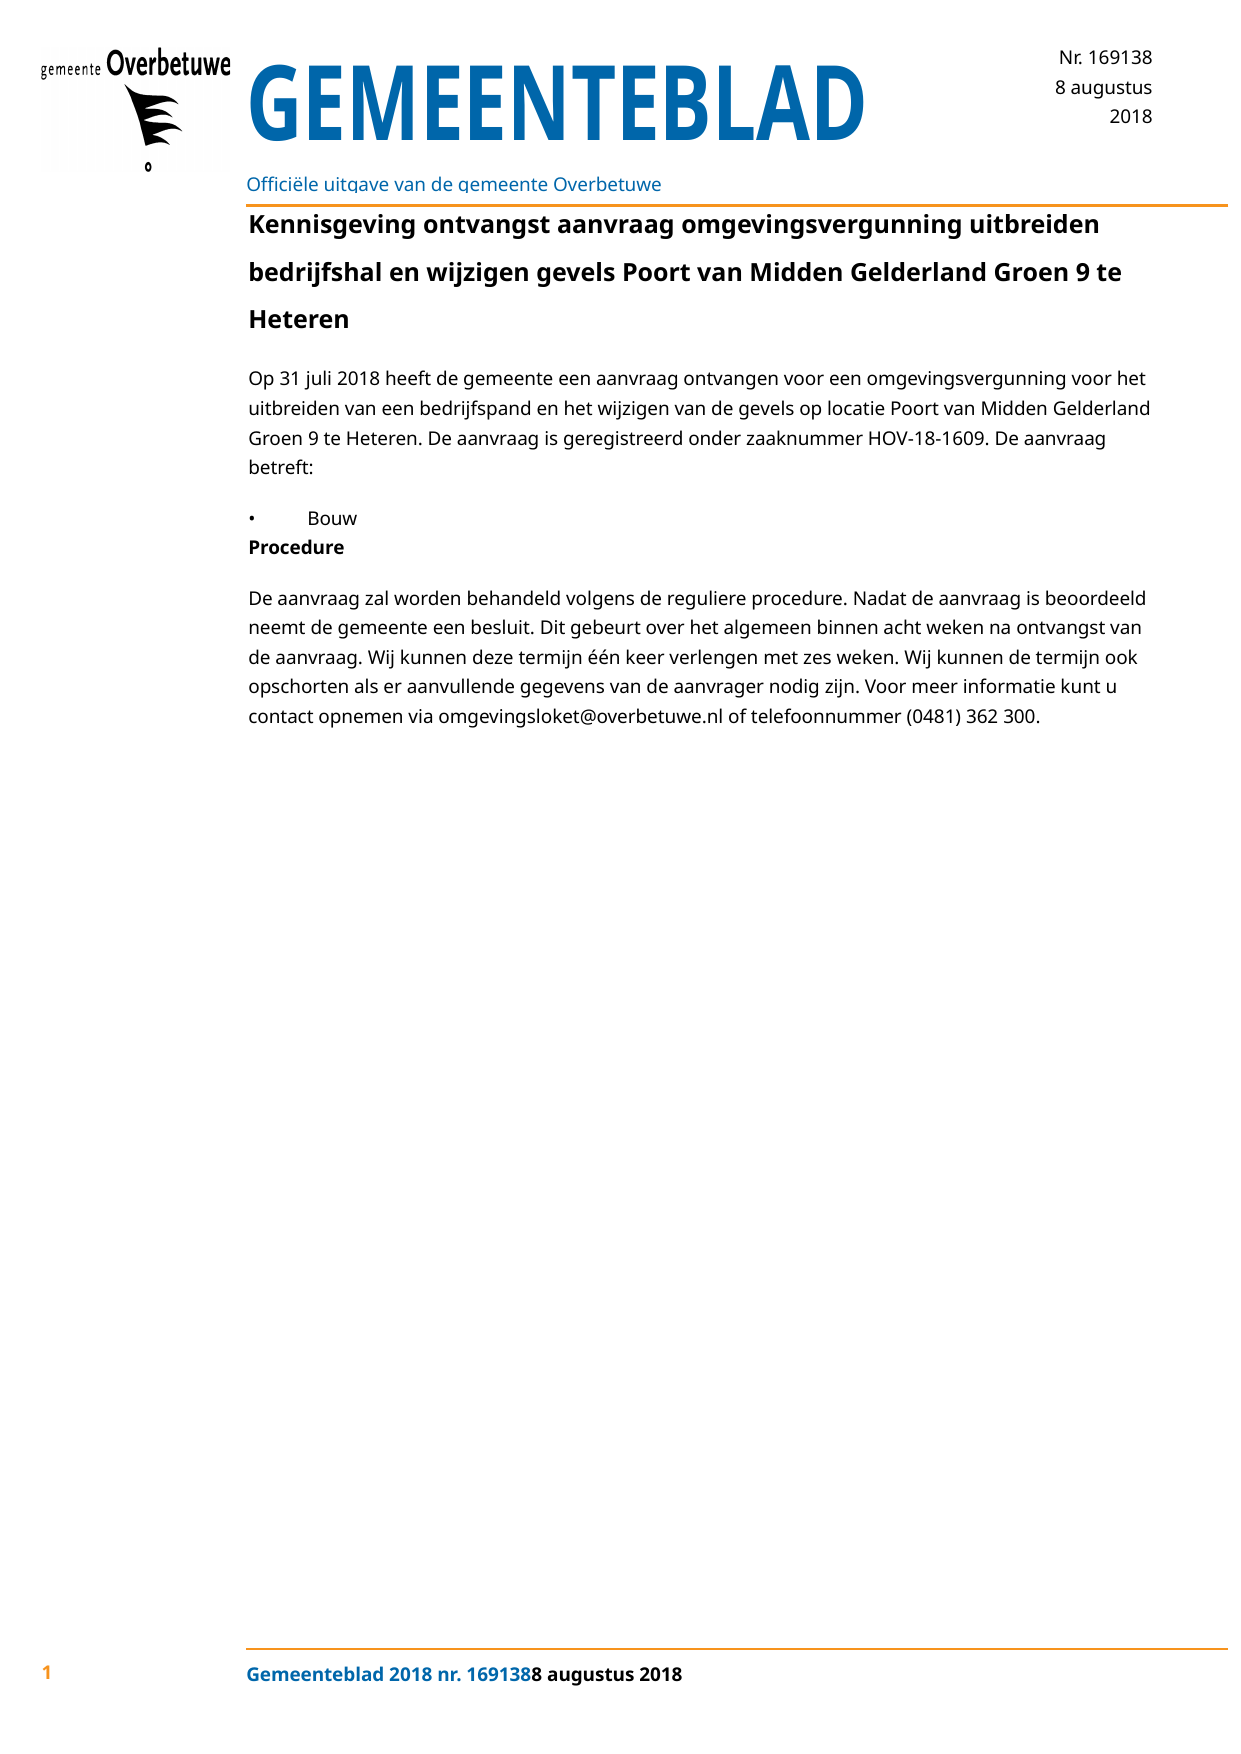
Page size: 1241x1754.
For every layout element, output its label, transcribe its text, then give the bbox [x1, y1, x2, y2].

picture [41, 47, 231, 172]
text Procedure [248, 534, 1152, 560]
text De aanvraag zal worden behandeld volgens de reguliere procedure. Nadat de aanvraag is beoordeeld neemt de gemeente een besluit. Dit gebeurt over het algemeen binnen acht weken na ontvangst van de aanvraag. Wij kunnen deze termijn één keer verlengen met zes weken. Wij kunnen de termijn ook opschorten als er aanvullende gegevens van de aanvrager nodig zijn. Voor meer informatie kunt u contact opnemen via omgevingsloket@overbetuwe.nl of telefoonnummer (0481) 362 300. [248, 585, 1152, 729]
text Op 31 juli 2018 heeft de gemeente een aanvraag ontvangen voor een omgevingsvergunning voor het uitbreiden van een bedrijfspand en het wijzigen van de gevels op locatie Poort van Midden Gelderland Groen 9 te Heteren. De aanvraag is geregistreerd onder zaaknummer HOV-18-1609. De aanvraag betreft: [248, 366, 1152, 480]
text Kennisgeving ontvangst aanvraag omgevingsvergunning uitbreiden bedrijfshal en wijzigen gevels Poort van Midden Gelderland Groen 9 te Heteren [248, 207, 1152, 336]
list Bouw [248, 505, 1152, 530]
